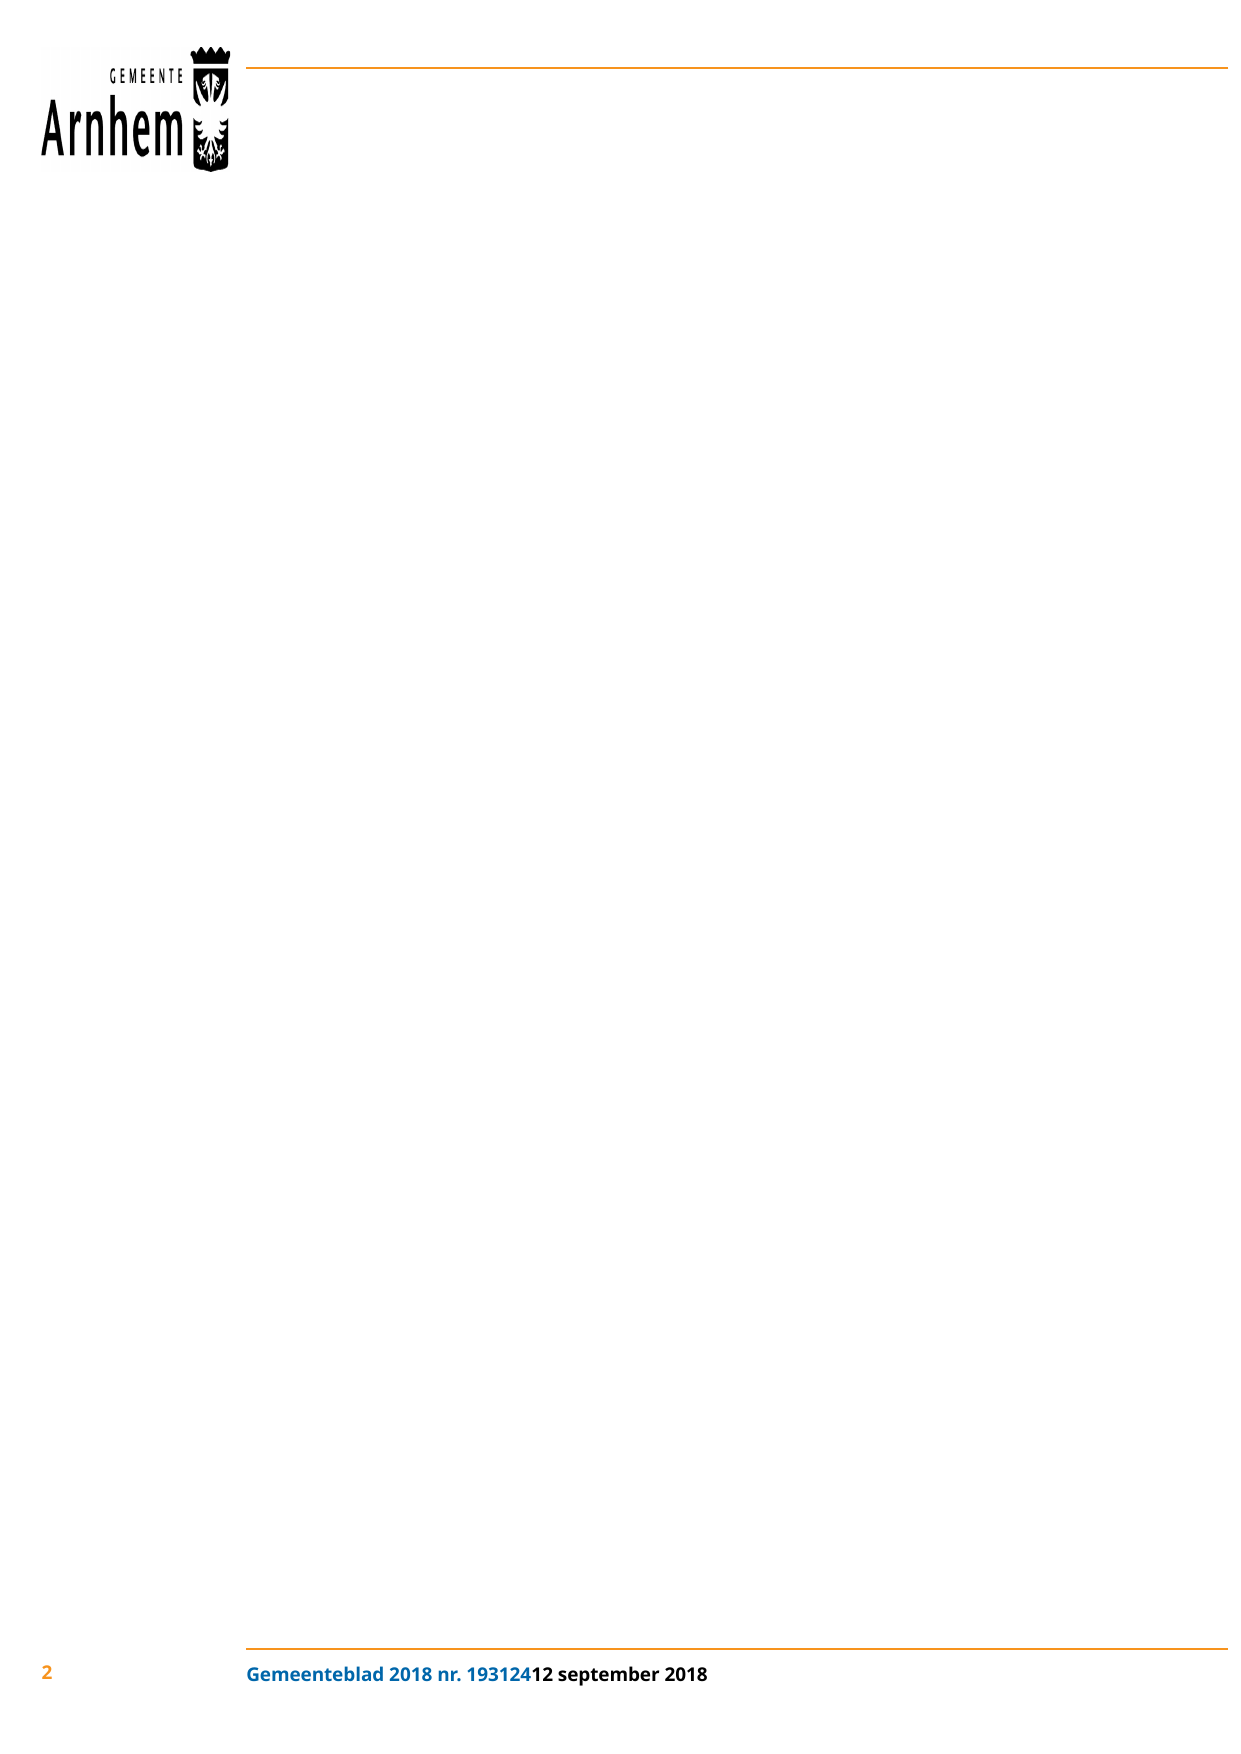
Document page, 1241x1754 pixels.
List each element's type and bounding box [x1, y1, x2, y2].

picture [41, 47, 231, 172]
